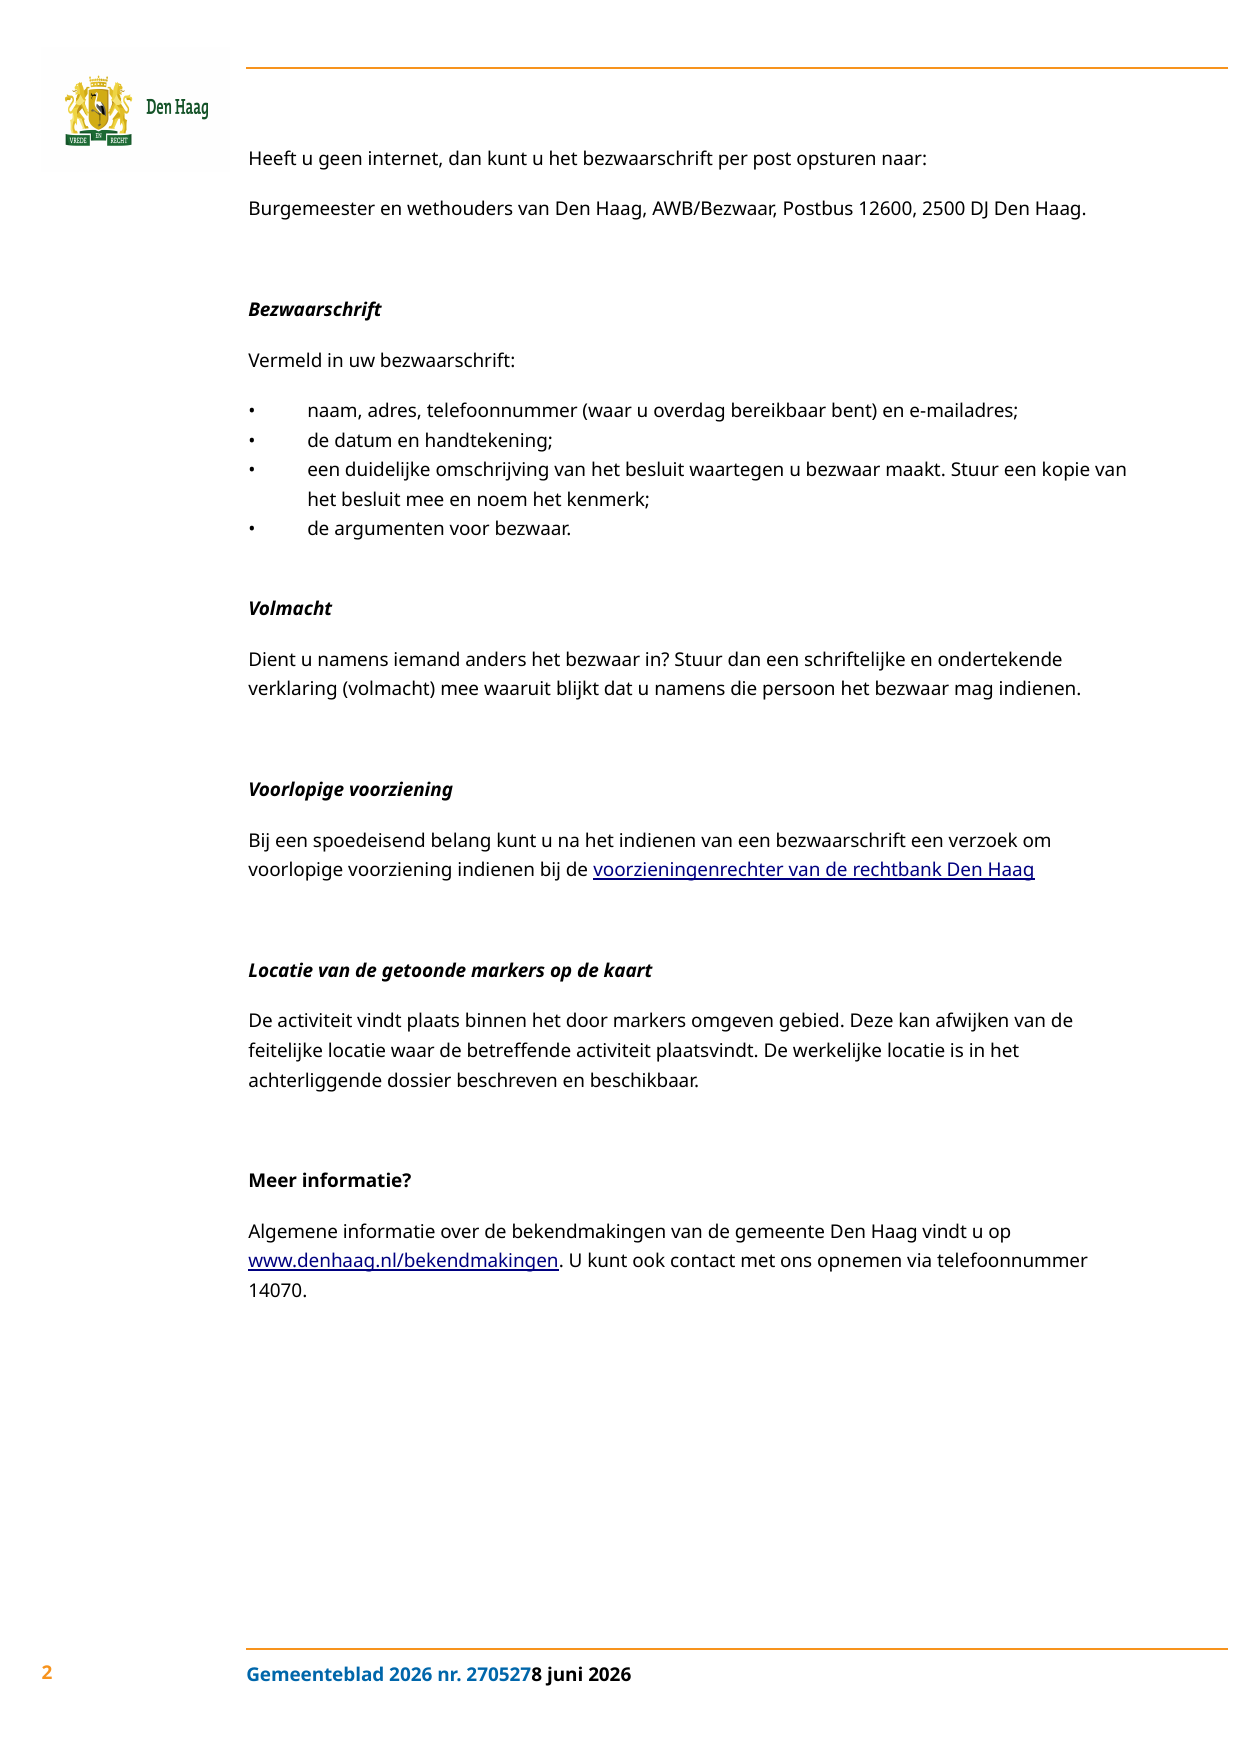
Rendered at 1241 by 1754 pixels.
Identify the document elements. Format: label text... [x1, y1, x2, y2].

text Burgemeester en wethouders van Den Haag, AWB/Bezwaar, Postbus 12600, 2500 DJ Den Haag. [248, 196, 1152, 221]
text De activiteit vindt plaats binnen het door markers omgeven gebied. Deze kan afwijken van de feitelijke locatie waar de betreffende activiteit plaatsvindt. De werkelijke locatie is in het achterliggende dossier beschreven en beschikbaar. [248, 1008, 1152, 1093]
text Bezwaarschrift [248, 296, 1152, 322]
list de datum en handtekening; [248, 427, 1152, 453]
text Volmacht [248, 596, 1152, 621]
text Heeft u geen internet, dan kunt u het bezwaarschrift per post opsturen naar: [248, 145, 1152, 171]
text Vermeld in uw bezwaarschrift: [248, 347, 1152, 373]
list een duidelijke omschrijving van het besluit waartegen u bezwaar maakt. Stuur een kopie van het besluit mee en noem het kenmerk; [248, 456, 1152, 512]
text Meer informatie? [248, 1168, 1152, 1193]
text Locatie van de getoonde markers op de kaart [248, 957, 1152, 983]
text Bij een spoedeisend belang kunt u na het indienen van een bezwaarschrift een verzoek om voorlopige voorziening indienen bij de voorzieningenrechter van de rechtbank Den Haag [248, 827, 1152, 882]
text Dient u namens iemand anders het bezwaar in? Stuur dan een schriftelijke en ondertekende verklaring (volmacht) mee waaruit blijkt dat u namens die persoon het bezwaar mag indienen. [248, 646, 1152, 701]
picture [41, 47, 231, 172]
text Voorlopige voorziening [248, 776, 1152, 802]
list de argumenten voor bezwaar. [248, 516, 1152, 541]
text Algemene informatie over de bekendmakingen van de gemeente Den Haag vindt u op www.denhaag.nl/bekendmakingen. U kunt ook contact met ons opnemen via telefoonnummer 14070. [248, 1218, 1152, 1303]
list naam, adres, telefoonnummer (waar u overdag bereikbaar bent) en e-mailadres; [248, 397, 1152, 423]
